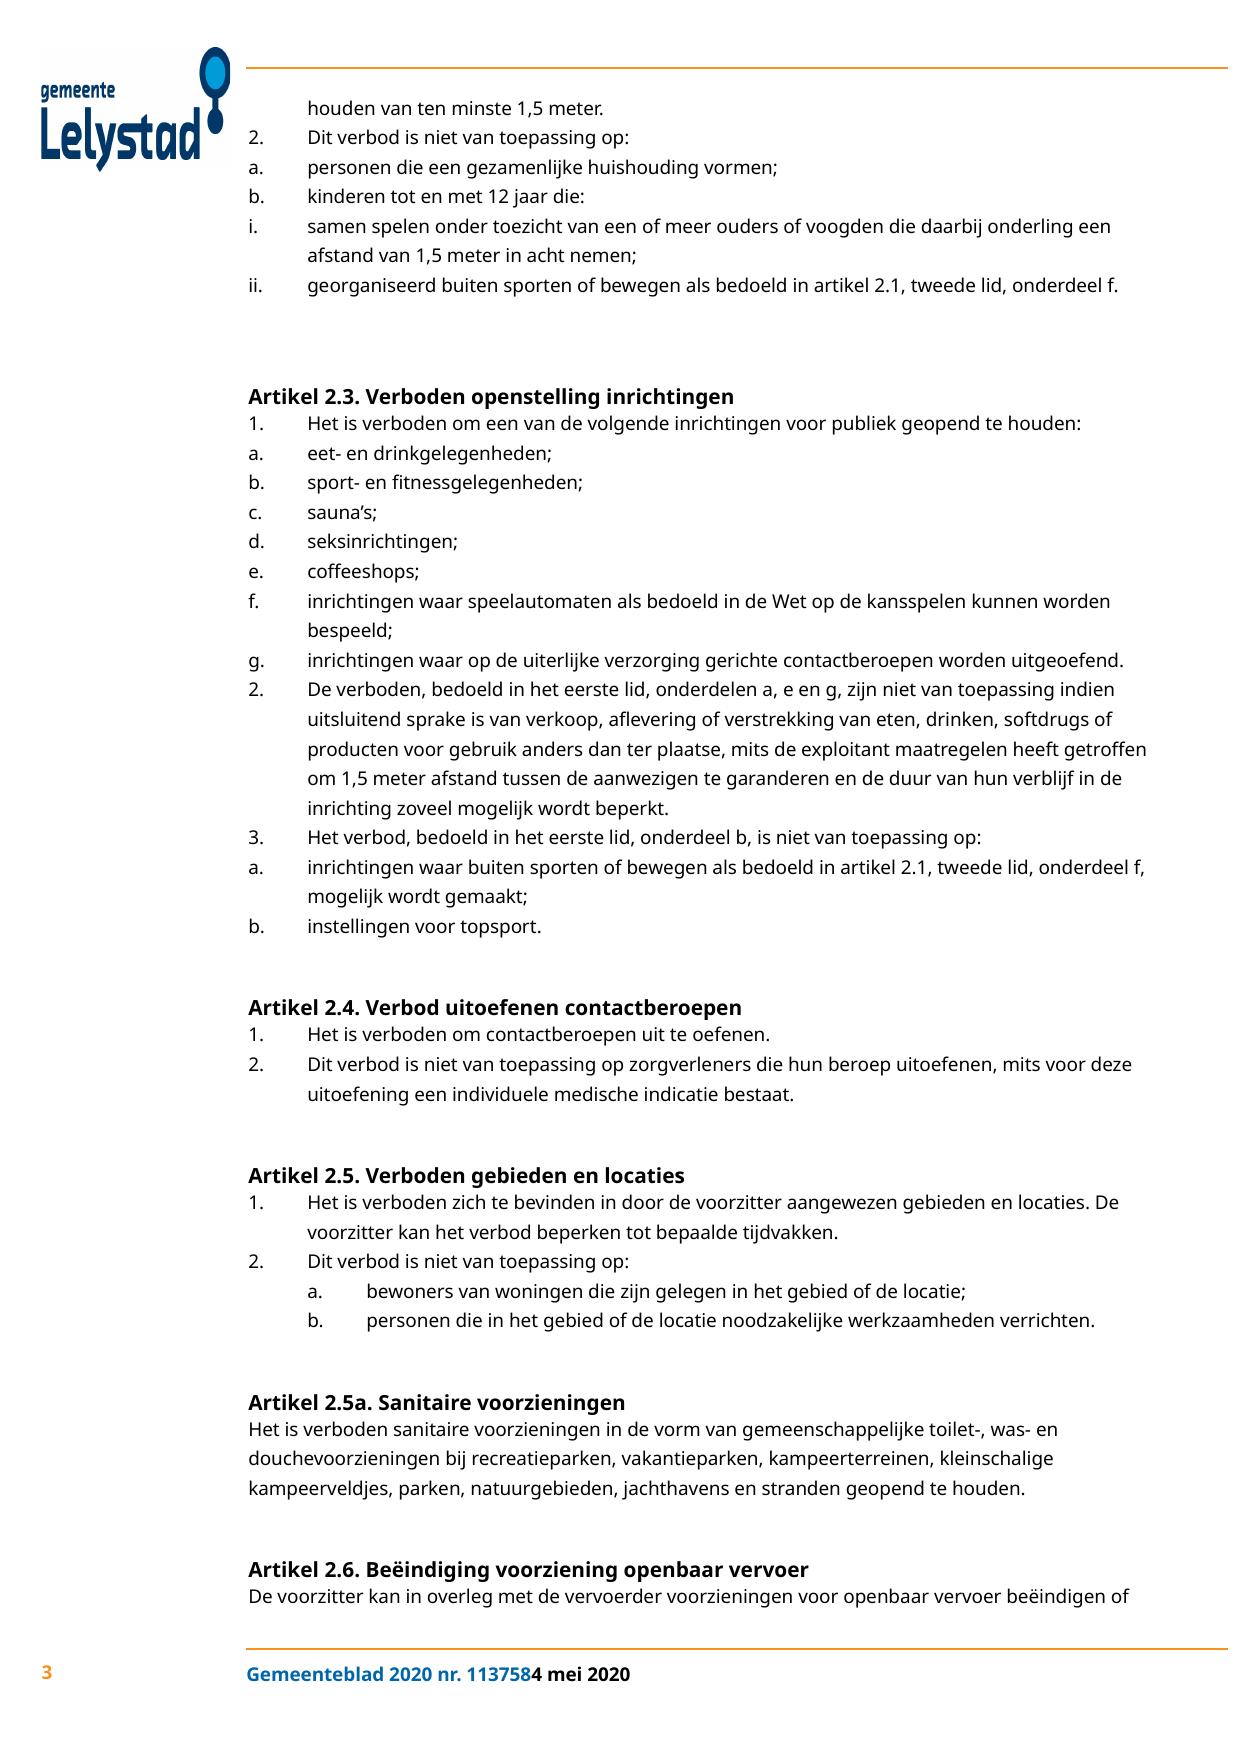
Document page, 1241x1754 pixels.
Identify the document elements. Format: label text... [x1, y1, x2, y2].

list inrichtingen waar op de uiterlijke verzorging gerichte contactberoepen worden uitgeoefend. [248, 647, 1152, 673]
list seksinrichtingen; [248, 529, 1152, 554]
text De voorzitter kan in overleg met de vervoerder voorzieningen voor openbaar vervoer beëindigen of [248, 1584, 1152, 1609]
list Het is verboden om contactberoepen uit te oefenen. [248, 1022, 1152, 1047]
list inrichtingen waar speelautomaten als bedoeld in de Wet op de kansspelen kunnen worden bespeeld; [248, 588, 1152, 643]
text Het is verboden sanitaire voorzieningen in de vorm van gemeenschappelijke toilet-, was- en douchevoorzieningen bij recreatieparken, vakantieparken, kampeerterreinen, kleinschalige kampeerveldjes, parken, natuurgebieden, jachthavens en stranden geopend te houden. [248, 1416, 1152, 1501]
list bewoners van woningen die zijn gelegen in het gebied of de locatie; [307, 1278, 1152, 1304]
list Dit verbod is niet van toepassing op zorgverleners die hun beroep uitoefenen, mits voor deze uitoefening een individuele medische indicatie bestaat. [248, 1051, 1152, 1107]
text Artikel 2.5a. Sanitaire voorzieningen [248, 1388, 1152, 1416]
list sauna’s; [248, 499, 1152, 525]
list georganiseerd buiten sporten of bewegen als bedoeld in artikel 2.1, tweede lid, onderdeel f. [248, 272, 1152, 298]
picture [41, 47, 231, 172]
text Artikel 2.4. Verbod uitoefenen contactberoepen [248, 993, 1152, 1022]
list Het is verboden zich te bevinden in door de voorzitter aangewezen gebieden en locaties. De voorzitter kan het verbod beperken tot bepaalde tijdvakken. [248, 1189, 1152, 1244]
list Dit verbod is niet van toepassing op: [248, 124, 1152, 150]
list personen die in het gebied of de locatie noodzakelijke werkzaamheden verrichten. [307, 1308, 1152, 1333]
list instellingen voor topsport. [248, 913, 1152, 939]
list sport- en fitnessgelegenheden; [248, 469, 1152, 495]
text Artikel 2.6. Beëindiging voorziening openbaar vervoer [248, 1555, 1152, 1584]
list coffeeshops; [248, 558, 1152, 584]
list houden van ten minste 1,5 meter. [248, 95, 1152, 121]
list De verboden, bedoeld in het eerste lid, onderdelen a, e en g, zijn niet van toepassing indien uitsluitend sprake is van verkoop, aflevering of verstrekking van eten, drinken, softdrugs of producten voor gebruik anders dan ter plaatse, mits de exploitant maatregelen heeft getroffen om 1,5 meter afstand tussen de aanwezigen te garanderen en de duur van hun verblijf in de inrichting zoveel mogelijk wordt beperkt. [248, 677, 1152, 821]
list Dit verbod is niet van toepassing op: [248, 1248, 1152, 1274]
list samen spelen onder toezicht van een of meer ouders of voogden die daarbij onderling een afstand van 1,5 meter in acht nemen; [248, 213, 1152, 268]
list Het is verboden om een van de volgende inrichtingen voor publiek geopend te houden: [248, 410, 1152, 436]
list eet- en drinkgelegenheden; [248, 440, 1152, 466]
list kinderen tot en met 12 jaar die: [248, 183, 1152, 209]
list inrichtingen waar buiten sporten of bewegen als bedoeld in artikel 2.1, tweede lid, onderdeel f, mogelijk wordt gemaakt; [248, 854, 1152, 909]
list Het verbod, bedoeld in het eerste lid, onderdeel b, is niet van toepassing op: [248, 824, 1152, 850]
text Artikel 2.5. Verboden gebieden en locaties [248, 1161, 1152, 1189]
list personen die een gezamenlijke huishouding vormen; [248, 154, 1152, 180]
text Artikel 2.3. Verboden openstelling inrichtingen [248, 382, 1152, 410]
